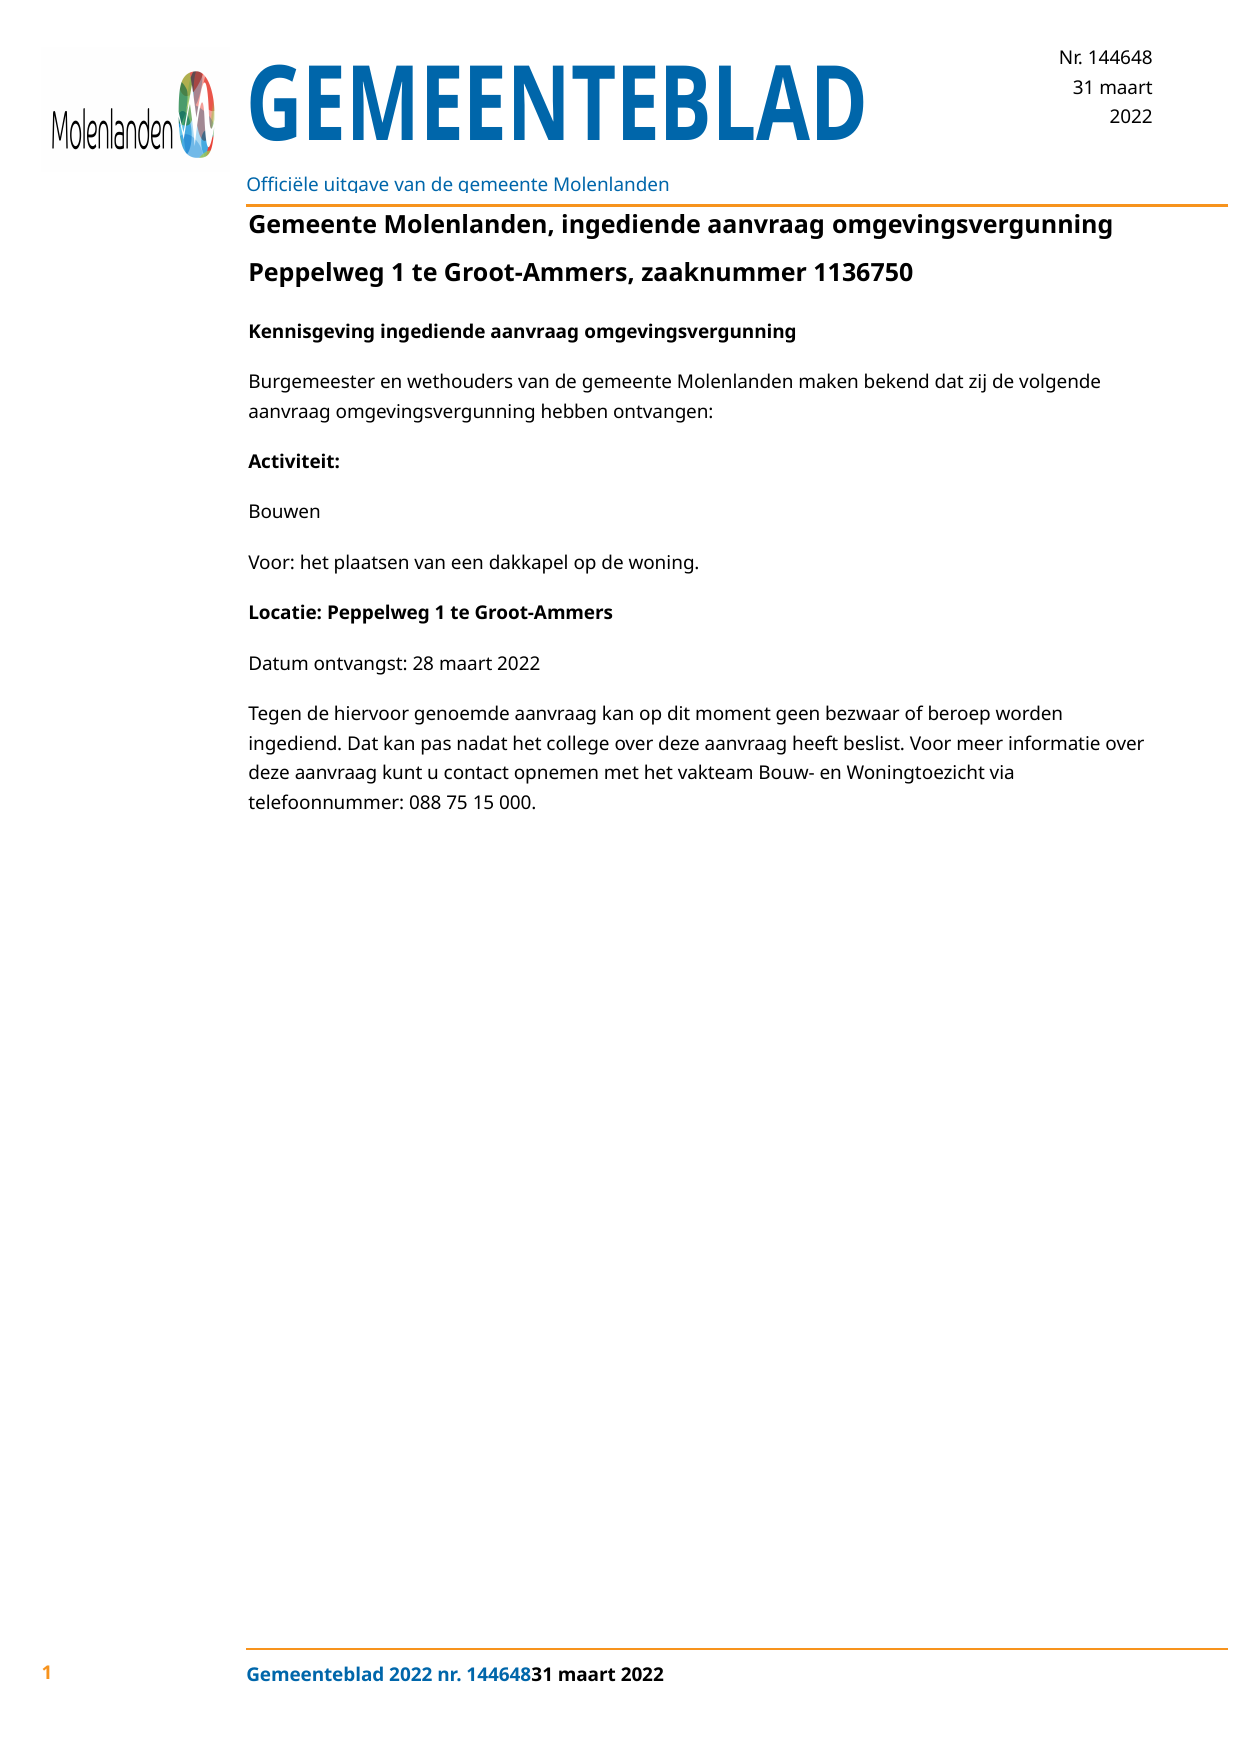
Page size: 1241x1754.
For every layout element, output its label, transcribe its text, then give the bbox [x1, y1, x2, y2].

text Tegen de hiervoor genoemde aanvraag kan op dit moment geen bezwaar of beroep worden ingediend. Dat kan pas nadat het college over deze aanvraag heeft beslist. Voor meer informatie over deze aanvraag kunt u contact opnemen met het vakteam Bouw- en Woningtoezicht via telefoonnummer: 088 75 15 000. [248, 700, 1152, 815]
text Locatie: Peppelweg 1 te Groot-Ammers [248, 599, 1152, 625]
text Kennisgeving ingediende aanvraag omgevingsvergunning [248, 318, 1152, 344]
picture [41, 47, 231, 172]
text Bouwen [248, 499, 1152, 524]
text Voor: het plaatsen van een dakkapel op de woning. [248, 549, 1152, 575]
text Activiteit: [248, 448, 1152, 474]
text Datum ontvangst: 28 maart 2022 [248, 650, 1152, 676]
text Burgemeester en wethouders van de gemeente Molenlanden maken bekend dat zij de volgende aanvraag omgevingsvergunning hebben ontvangen: [248, 368, 1152, 424]
text Gemeente Molenlanden, ingediende aanvraag omgevingsvergunning Peppelweg 1 te Groot-Ammers, zaaknummer 1136750 [248, 207, 1152, 288]
